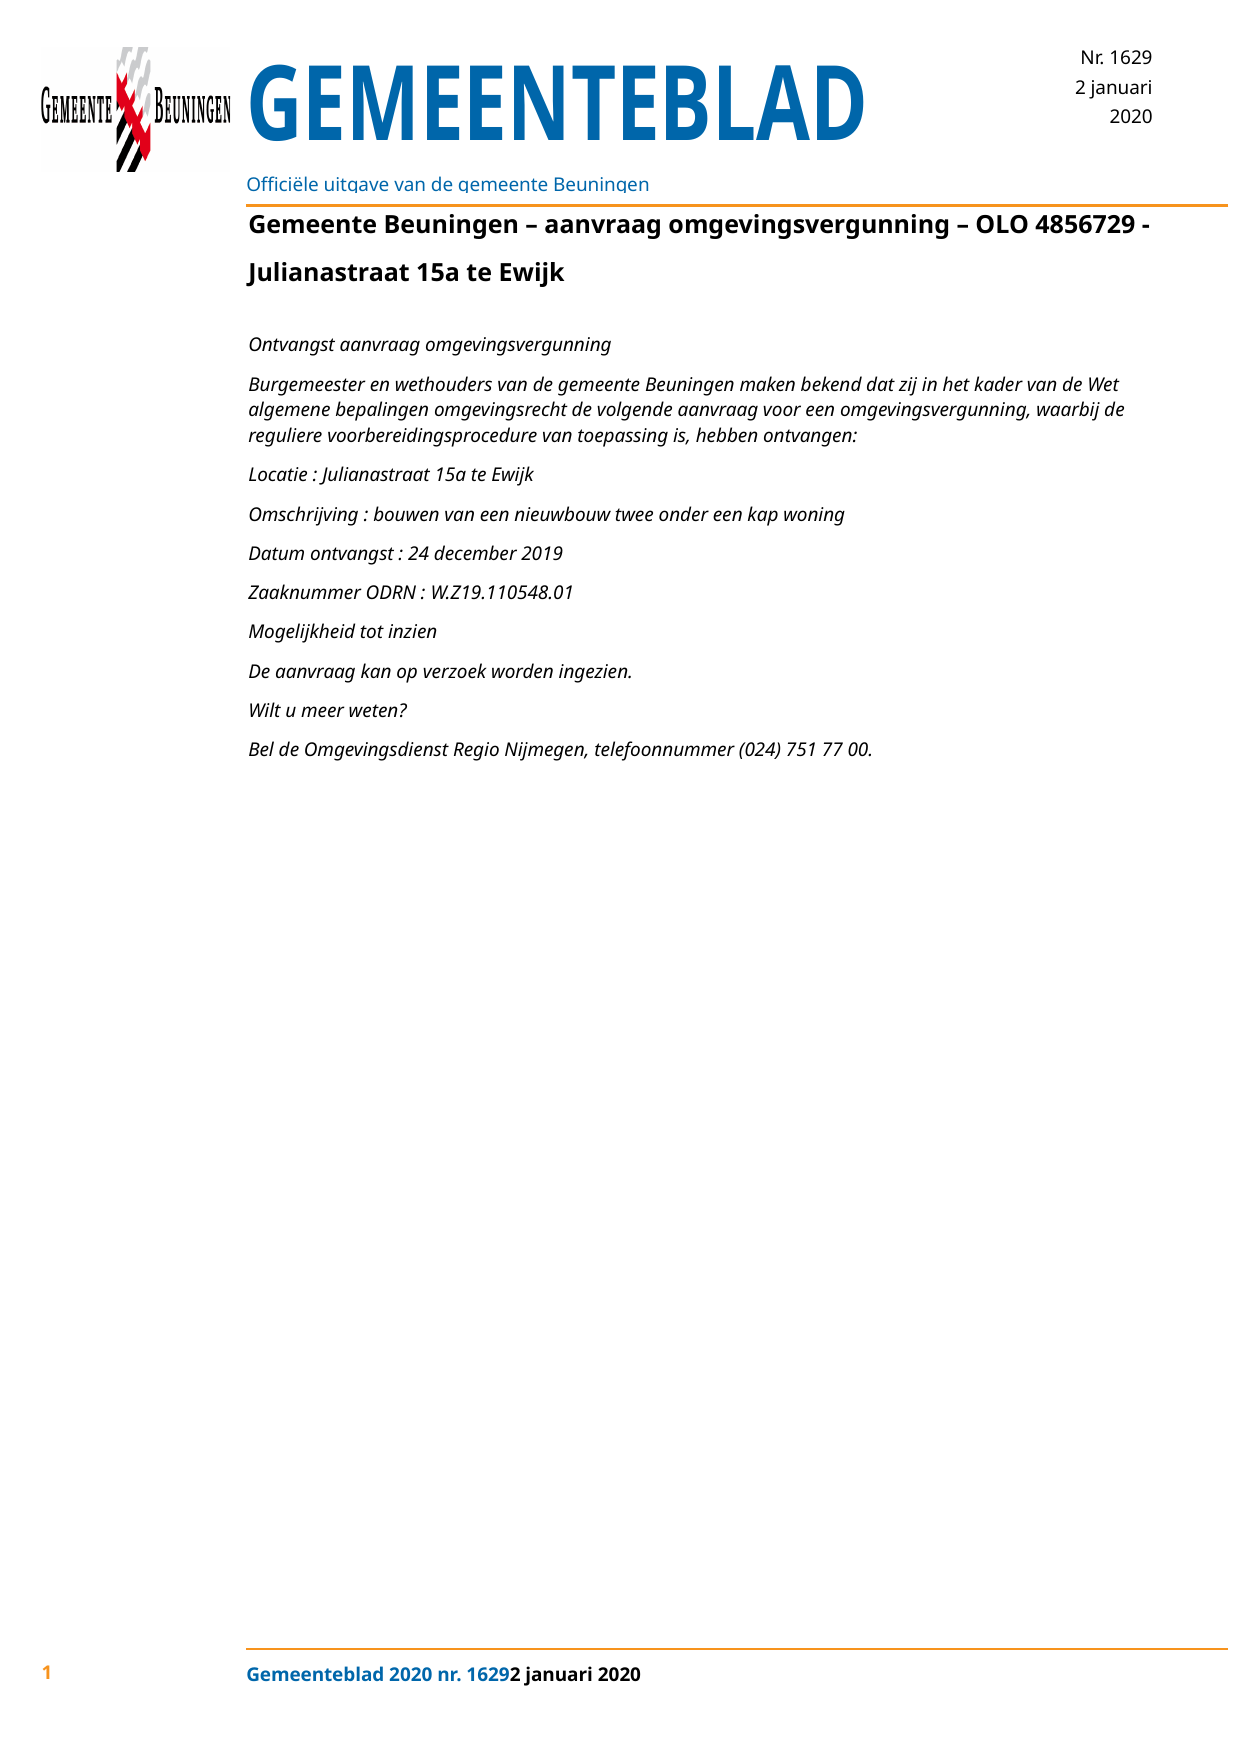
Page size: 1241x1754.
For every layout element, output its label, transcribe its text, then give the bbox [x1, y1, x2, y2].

text Omschrijving : bouwen van een nieuwbouw twee onder een kap woning [248, 501, 1152, 526]
text Locatie : Julianastraat 15a te Ewijk [248, 461, 1152, 487]
text Ontvangst aanvraag omgevingsvergunning [248, 331, 1152, 357]
text Burgemeester en wethouders van de gemeente Beuningen maken bekend dat zij in het kader van de Wet algemene bepalingen omgevingsrecht de volgende aanvraag voor een omgevingsvergunning, waarbij de reguliere voorbereidingsprocedure van toepassing is, hebben ontvangen: [248, 371, 1152, 448]
text Datum ontvangst : 24 december 2019 [248, 540, 1152, 566]
text De aanvraag kan op verzoek worden ingezien. [248, 658, 1152, 683]
text Mogelijkheid tot inzien [248, 618, 1152, 644]
picture [41, 47, 231, 172]
text Bel de Omgevingsdienst Regio Nijmegen, telefoonnummer (024) 751 77 00. [248, 736, 1152, 762]
text Gemeente Beuningen – aanvraag omgevingsvergunning – OLO 4856729 - Julianastraat 15a te Ewijk [248, 207, 1152, 288]
text Wilt u meer weten? [248, 697, 1152, 723]
text Zaaknummer ODRN : W.Z19.110548.01 [248, 579, 1152, 605]
